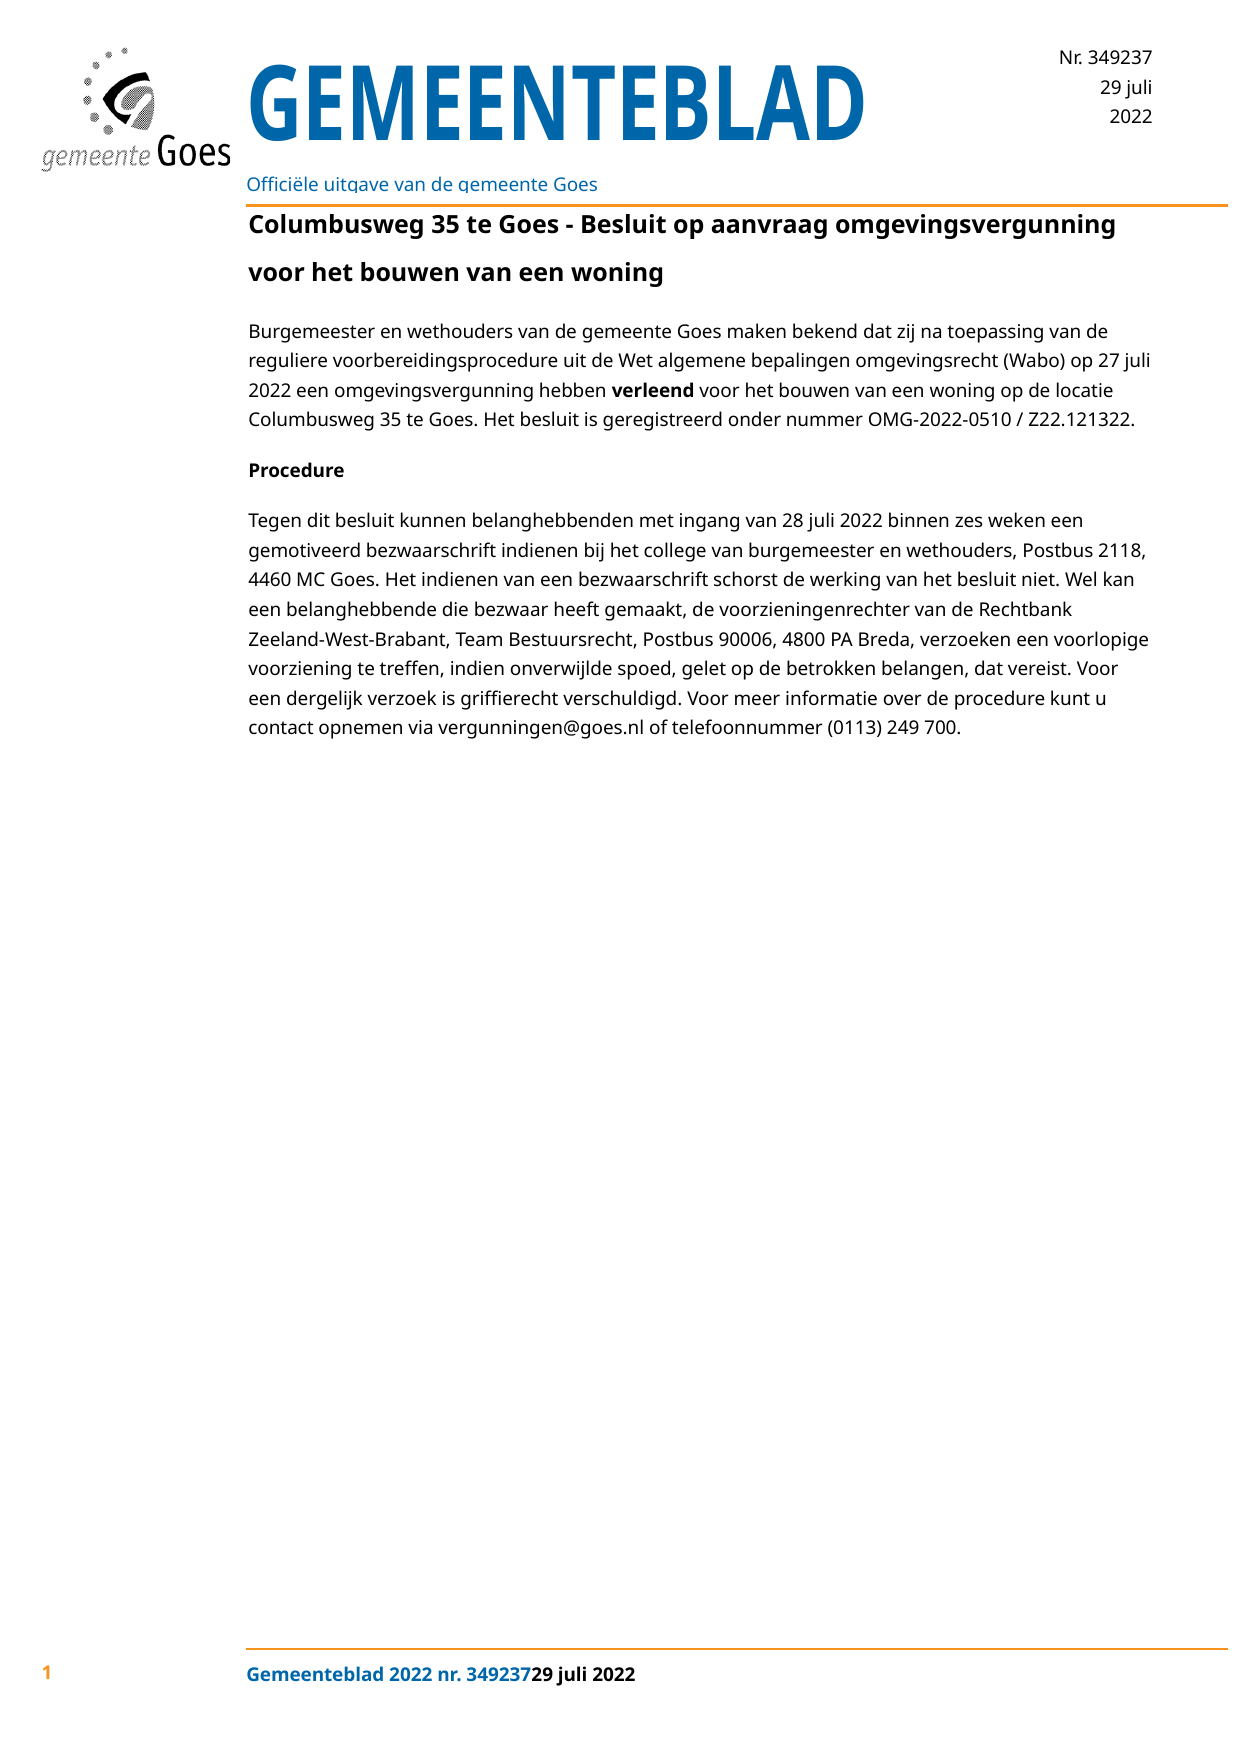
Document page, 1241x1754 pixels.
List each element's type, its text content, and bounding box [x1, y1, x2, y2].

text Burgemeester en wethouders van de gemeente Goes maken bekend dat zij na toepassing van de reguliere voorbereidingsprocedure uit de Wet algemene bepalingen omgevingsrecht (Wabo) op 27 juli 2022 een omgevingsvergunning hebben verleend voor het bouwen van een woning op de locatie Columbusweg 35 te Goes. Het besluit is geregistreerd onder nummer OMG-2022-0510 / Z22.121322. [248, 318, 1152, 432]
picture [41, 47, 231, 172]
text Procedure [248, 457, 1152, 483]
text Columbusweg 35 te Goes - Besluit op aanvraag omgevingsvergunning voor het bouwen van een woning [248, 207, 1152, 288]
text Tegen dit besluit kunnen belanghebbenden met ingang van 28 juli 2022 binnen zes weken een gemotiveerd bezwaarschrift indienen bij het college van burgemeester en wethouders, Postbus 2118, 4460 MC Goes. Het indienen van een bezwaarschrift schorst de werking van het besluit niet. Wel kan een belanghebbende die bezwaar heeft gemaakt, de voorzieningenrechter van de Rechtbank Zeeland-West-Brabant, Team Bestuursrecht, Postbus 90006, 4800 PA Breda, verzoeken een voorlopige voorziening te treffen, indien onverwijlde spoed, gelet op de betrokken belangen, dat vereist. Voor een dergelijk verzoek is griffierecht verschuldigd. Voor meer informatie over de procedure kunt u contact opnemen via vergunningen@goes.nl of telefoonnummer (0113) 249 700. [248, 507, 1152, 740]
